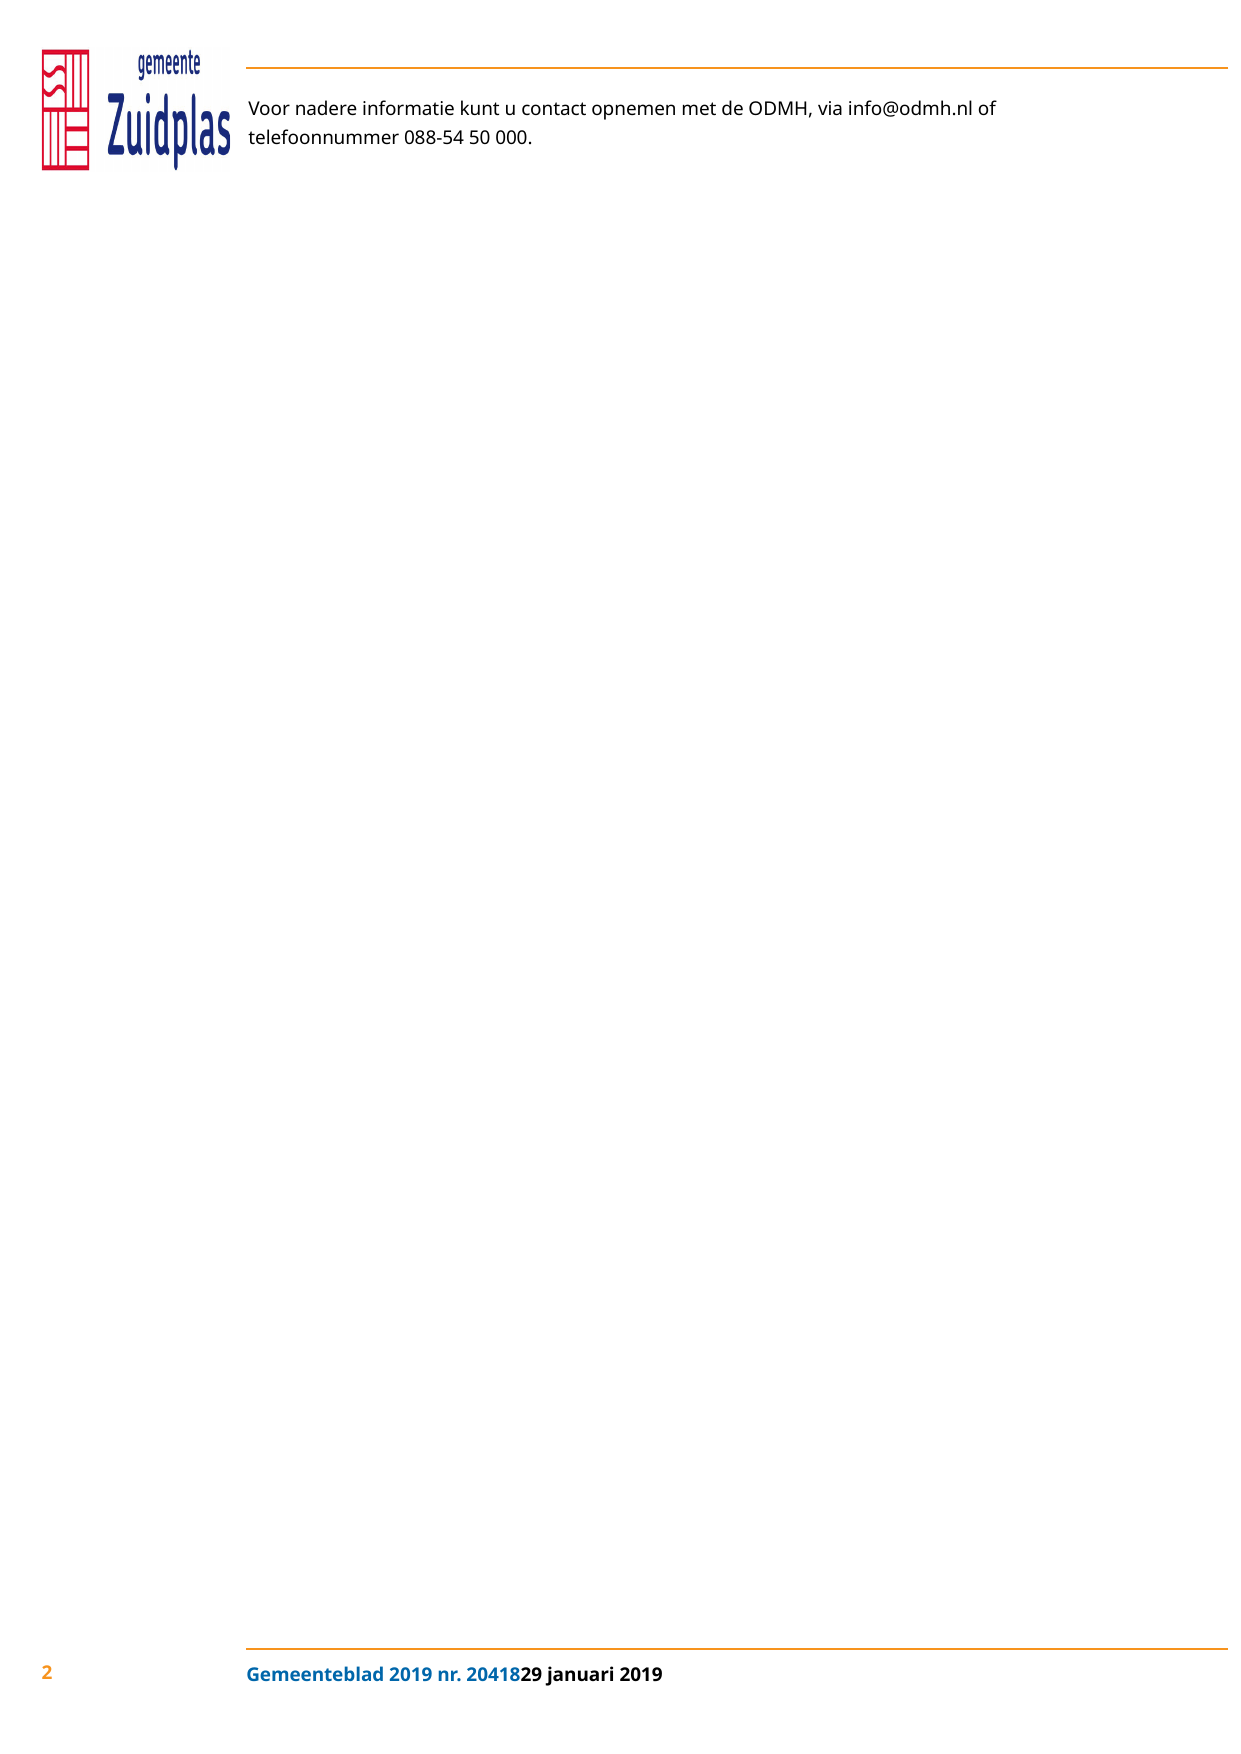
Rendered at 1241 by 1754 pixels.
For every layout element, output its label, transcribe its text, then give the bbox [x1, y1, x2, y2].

picture [41, 47, 231, 172]
text Voor nadere informatie kunt u contact opnemen met de ODMH, via info@odmh.nl of telefoonnummer 088-54 50 000. [248, 95, 1152, 150]
